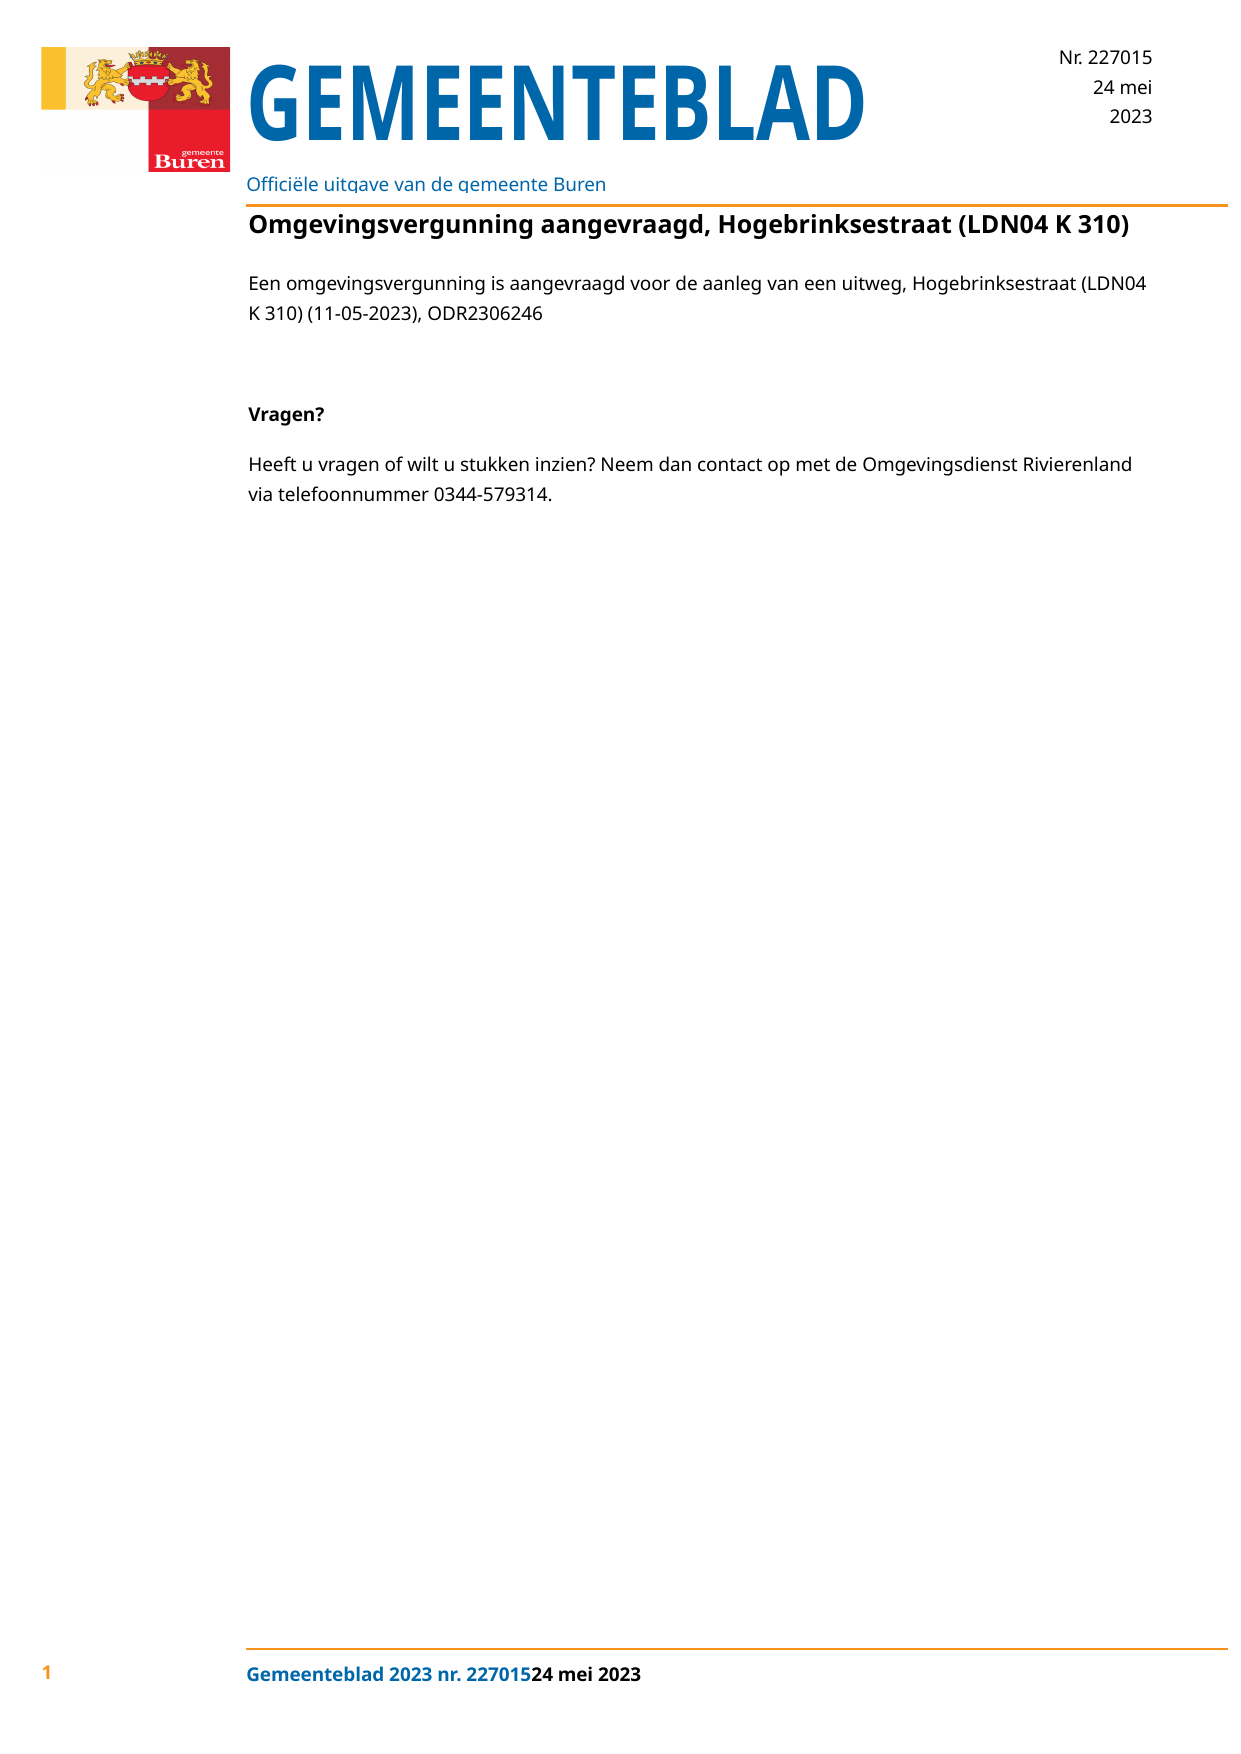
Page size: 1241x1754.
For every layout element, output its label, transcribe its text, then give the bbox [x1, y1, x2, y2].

text Een omgevingsvergunning is aangevraagd voor de aanleg van een uitweg, Hogebrinksestraat (LDN04 K 310) (11-05-2023), ODR2306246 [248, 270, 1152, 326]
text Vragen? [248, 401, 1152, 426]
text Heeft u vragen of wilt u stukken inzien? Neem dan contact op met de Omgevingsdienst Rivierenland via telefoonnummer 0344-579314. [248, 451, 1152, 506]
text Omgevingsvergunning aangevraagd, Hogebrinksestraat (LDN04 K 310) [248, 207, 1152, 241]
picture [41, 47, 231, 172]
